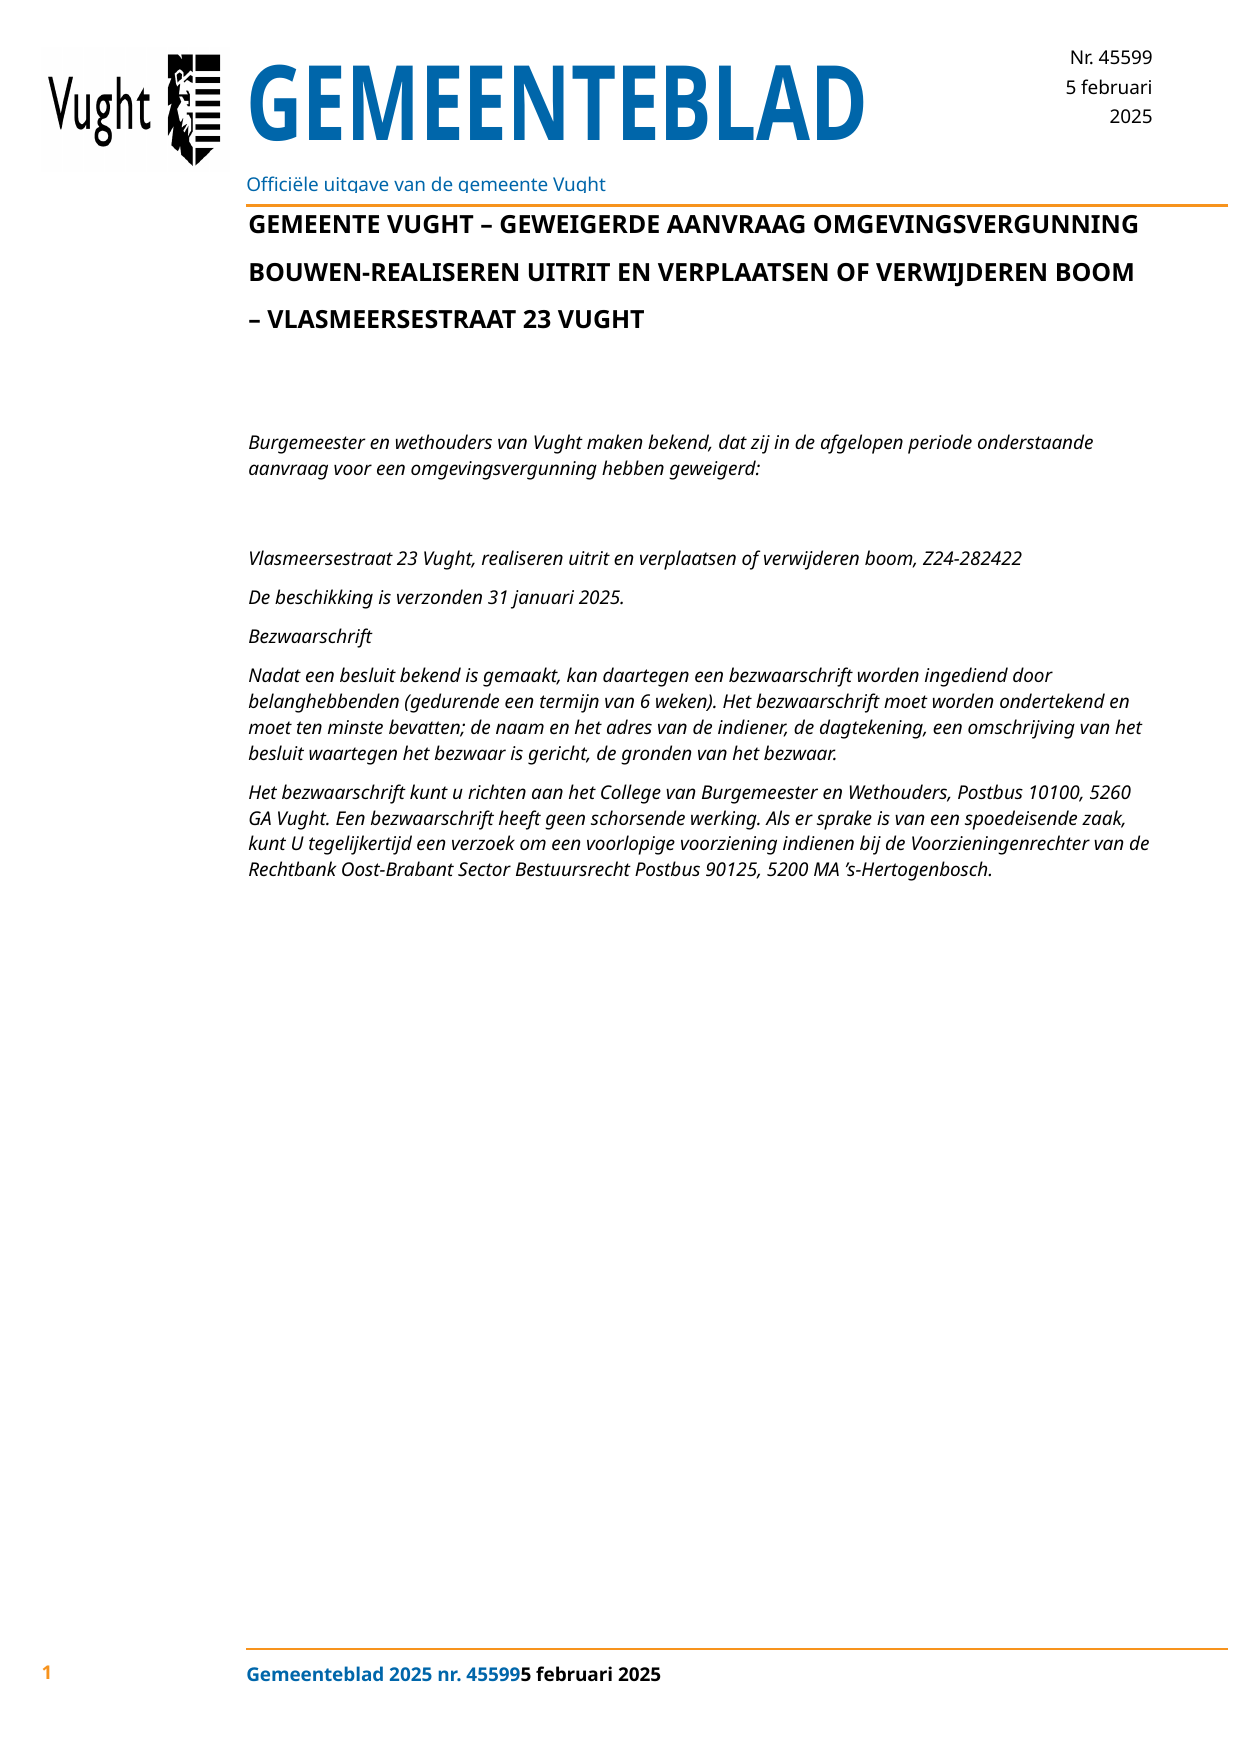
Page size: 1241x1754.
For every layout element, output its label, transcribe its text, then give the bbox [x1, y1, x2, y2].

text Nadat een besluit bekend is gemaakt, kan daartegen een bezwaarschrift worden ingediend door belanghebbenden (gedurende een termijn van 6 weken). Het bezwaarschrift moet worden ondertekend en moet ten minste bevatten; de naam en het adres van de indiener, de dagtekening, een omschrijving van het besluit waartegen het bezwaar is gericht, de gronden van het bezwaar. [248, 663, 1152, 766]
text Vlasmeersestraat 23 Vught, realiseren uitrit en verplaatsen of verwijderen boom, Z24-282422 [248, 545, 1152, 571]
text GEMEENTE VUGHT – GEWEIGERDE AANVRAAG OMGEVINGSVERGUNNING BOUWEN-REALISEREN UITRIT EN VERPLAATSEN OF VERWIJDEREN BOOM – VLASMEERSESTRAAT 23 VUGHT [248, 207, 1152, 336]
text De beschikking is verzonden 31 januari 2025. [248, 584, 1152, 610]
text Bezwaarschrift [248, 623, 1152, 649]
text Het bezwaarschrift kunt u richten aan het College van Burgemeester en Wethouders, Postbus 10100, 5260 GA Vught. Een bezwaarschrift heeft geen schorsende werking. Als er sprake is van een spoedeisende zaak, kunt U tegelijkertijd een verzoek om een voorlopige voorziening indienen bij de Voorzieningenrechter van de Rechtbank Oost-Brabant Sector Bestuursrecht Postbus 90125, 5200 MA ’s-Hertogenbosch. [248, 779, 1152, 882]
picture [41, 47, 231, 172]
text Burgemeester en wethouders van Vught maken bekend, dat zij in de afgelopen periode onderstaande aanvraag voor een omgevingsvergunning hebben geweigerd: [248, 429, 1152, 481]
